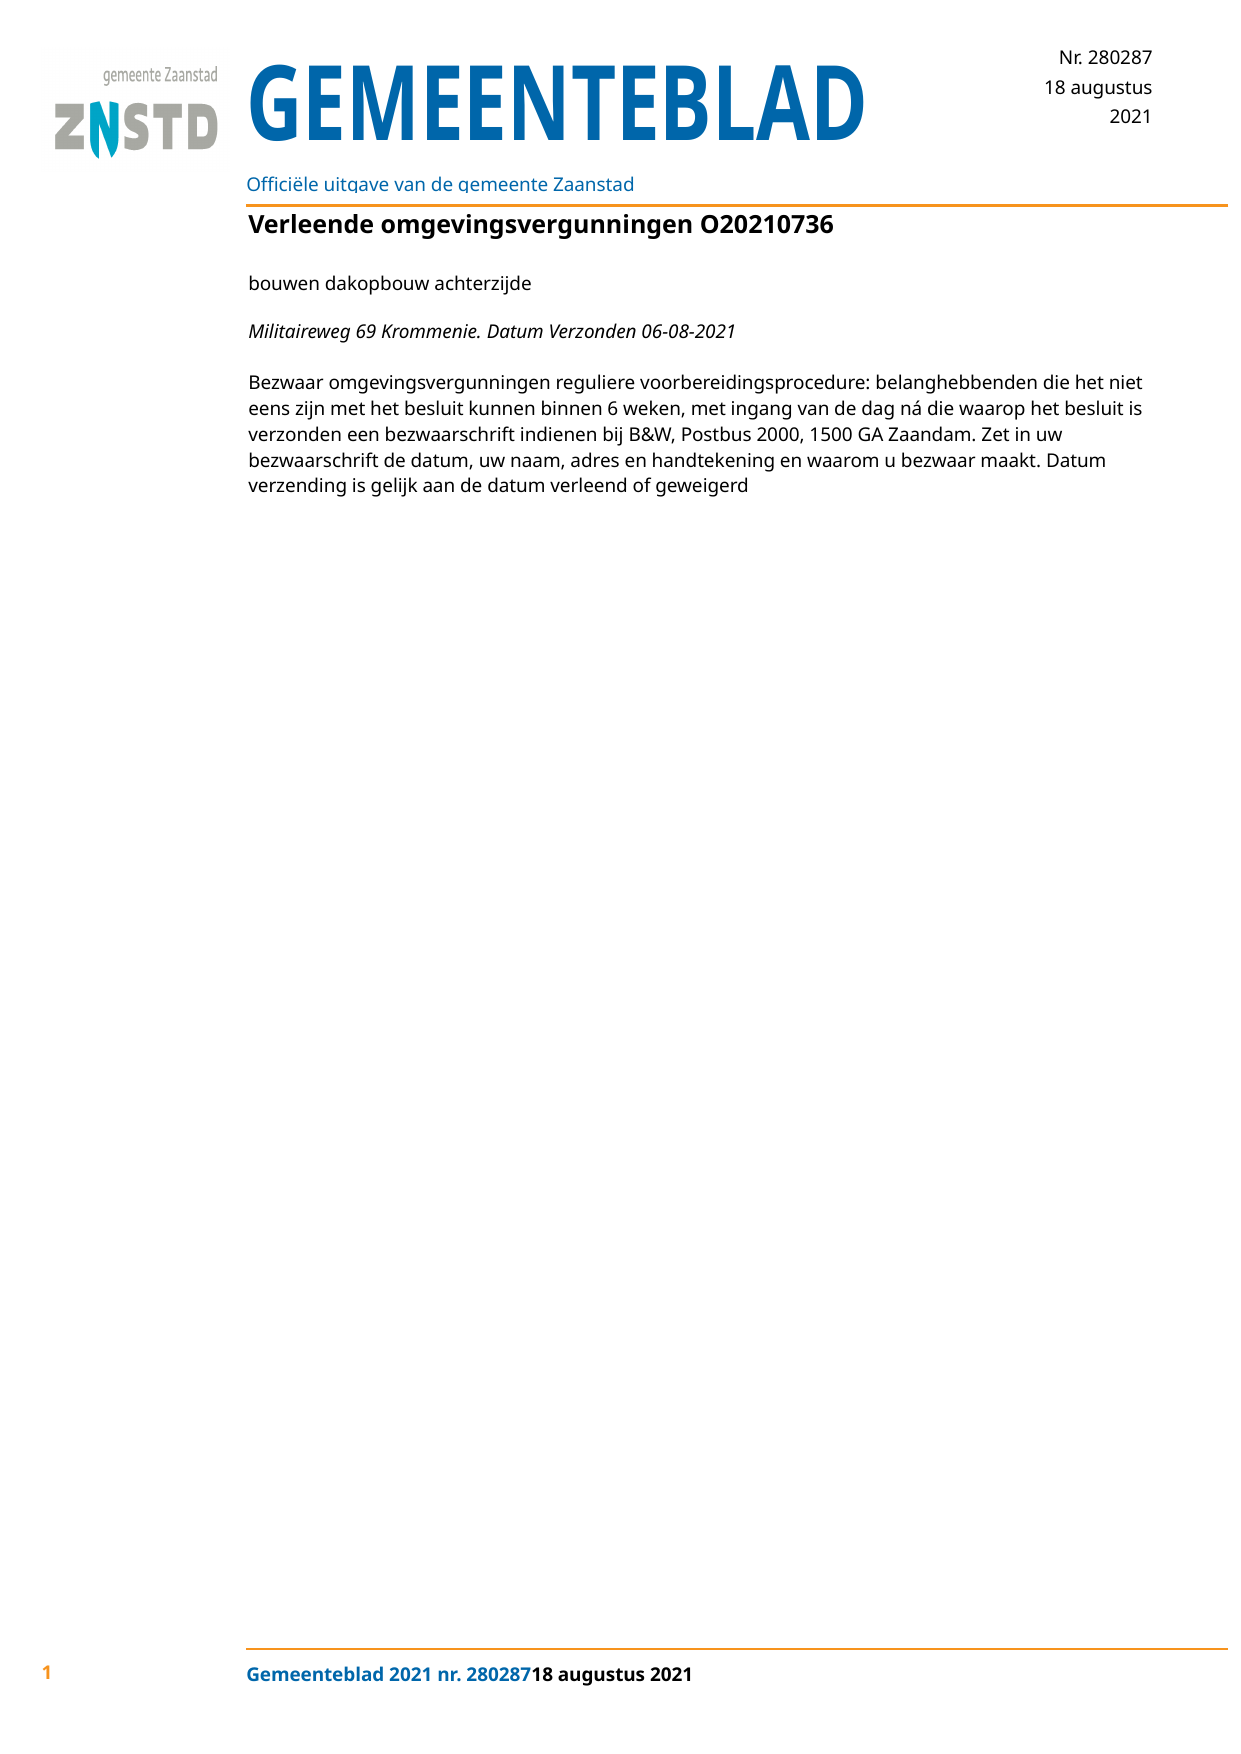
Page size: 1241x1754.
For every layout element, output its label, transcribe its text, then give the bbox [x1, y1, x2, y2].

text Militaireweg 69 Krommenie. Datum Verzonden 06-08-2021 [248, 318, 1152, 344]
text Bezwaar omgevingsvergunningen reguliere voorbereidingsprocedure: belanghebbenden die het niet eens zijn met het besluit kunnen binnen 6 weken, met ingang van de dag ná die waarop het besluit is verzonden een bezwaarschrift indienen bij B&W, Postbus 2000, 1500 GA Zaandam. Zet in uw bezwaarschrift de datum, uw naam, adres en handtekening en waarom u bezwaar maakt. Datum verzending is gelijk aan de datum verleend of geweigerd [248, 369, 1152, 498]
text bouwen dakopbouw achterzijde [248, 270, 1152, 296]
text Verleende omgevingsvergunningen O20210736 [248, 207, 1152, 241]
picture [41, 47, 231, 172]
